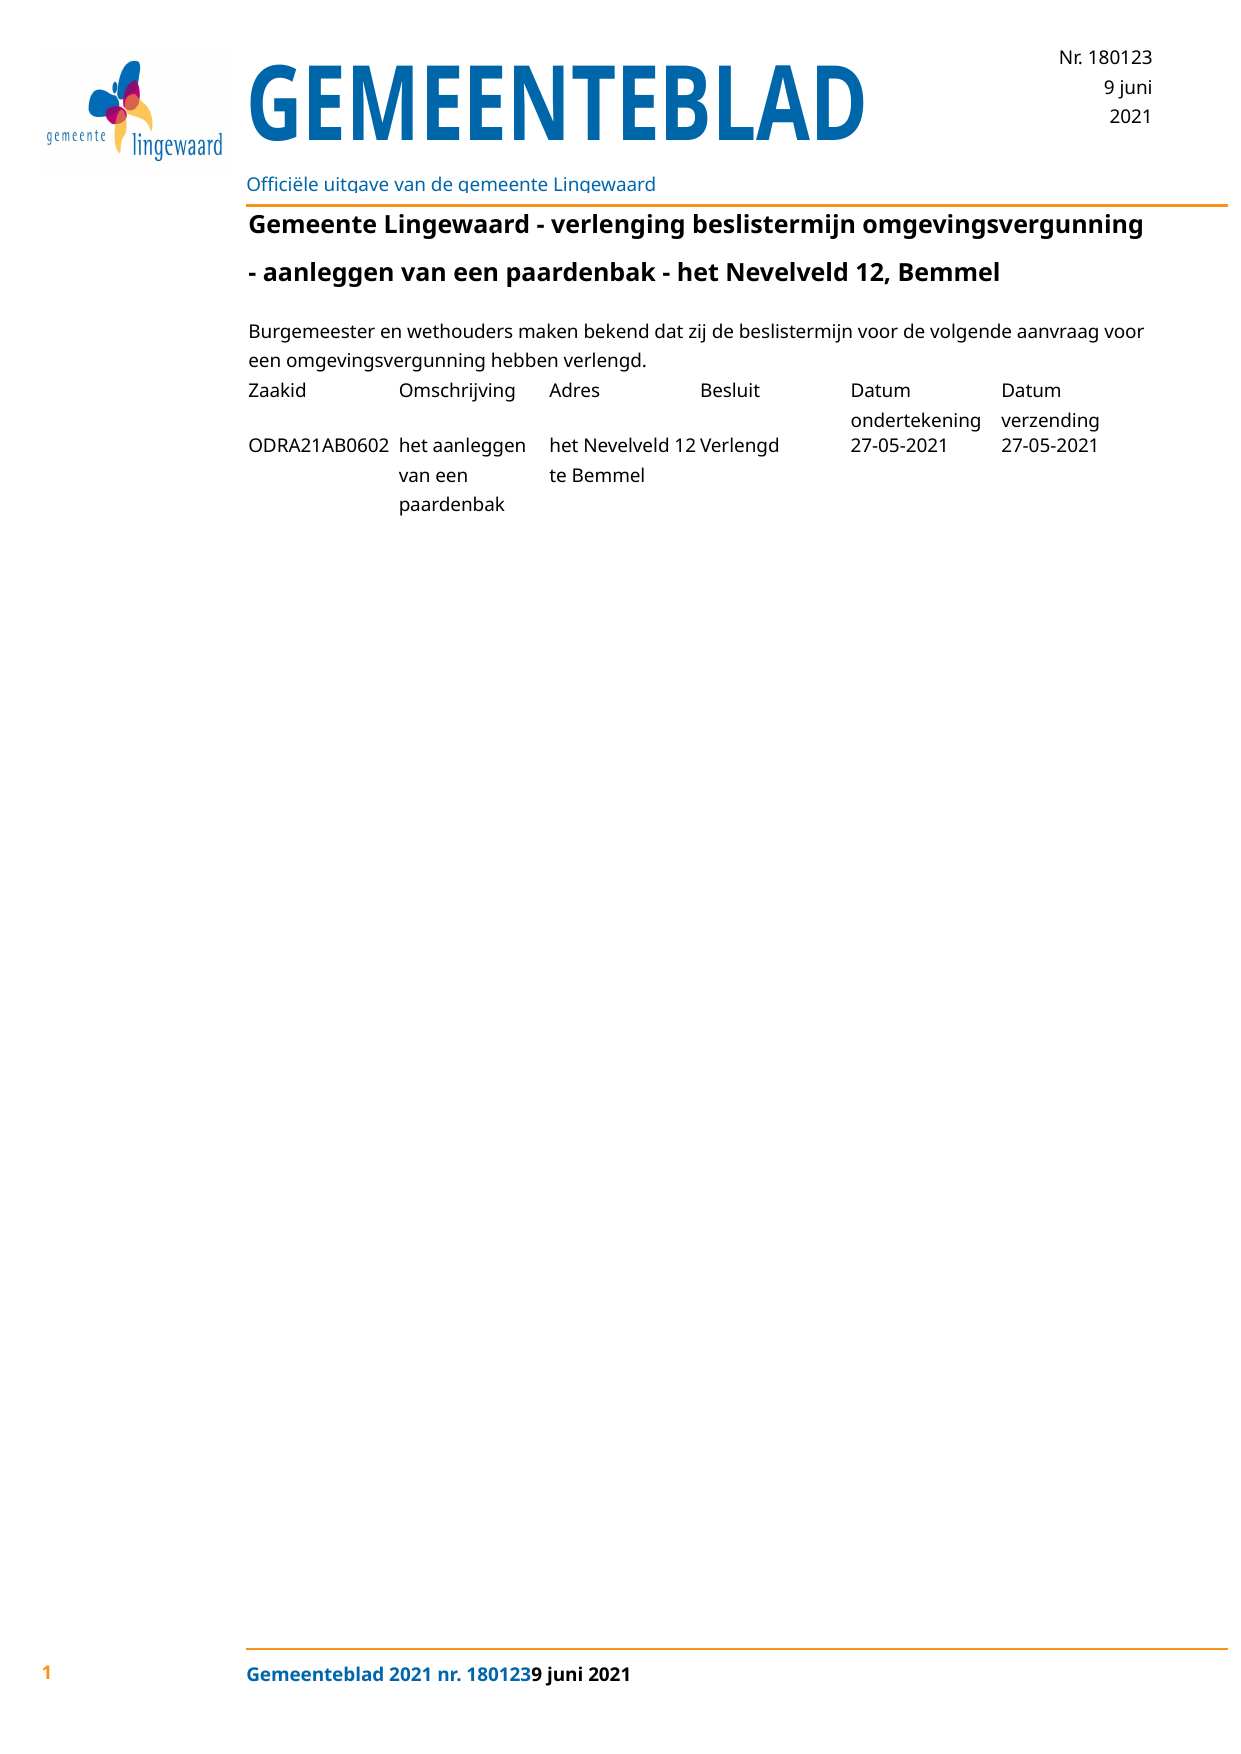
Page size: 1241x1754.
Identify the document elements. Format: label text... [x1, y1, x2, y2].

table_header Besluit [700, 377, 850, 432]
table_header Datum verzending [1001, 377, 1152, 432]
text Burgemeester en wethouders maken bekend dat zij de beslistermijn voor de volgende aanvraag voor een omgevingsvergunning hebben verlengd. [248, 318, 1152, 373]
table_header Datum ondertekening [850, 377, 1001, 432]
picture [41, 47, 231, 172]
table_cell Verlengd [700, 433, 850, 517]
table_cell 27-05-2021 [850, 433, 1001, 517]
text Gemeente Lingewaard - verlenging beslistermijn omgevingsvergunning - aanleggen van een paardenbak - het Nevelveld 12, Bemmel [248, 207, 1152, 288]
table_header Zaakid [248, 377, 398, 432]
table_cell 27-05-2021 [1001, 433, 1152, 517]
table_cell het Nevelveld 12 te Bemmel [549, 433, 700, 517]
table_header Adres [549, 377, 700, 432]
table_cell ODRA21AB0602 [248, 433, 398, 517]
table_header Omschrijving [399, 377, 549, 432]
table_cell het aanleggen van een paardenbak [399, 433, 549, 517]
